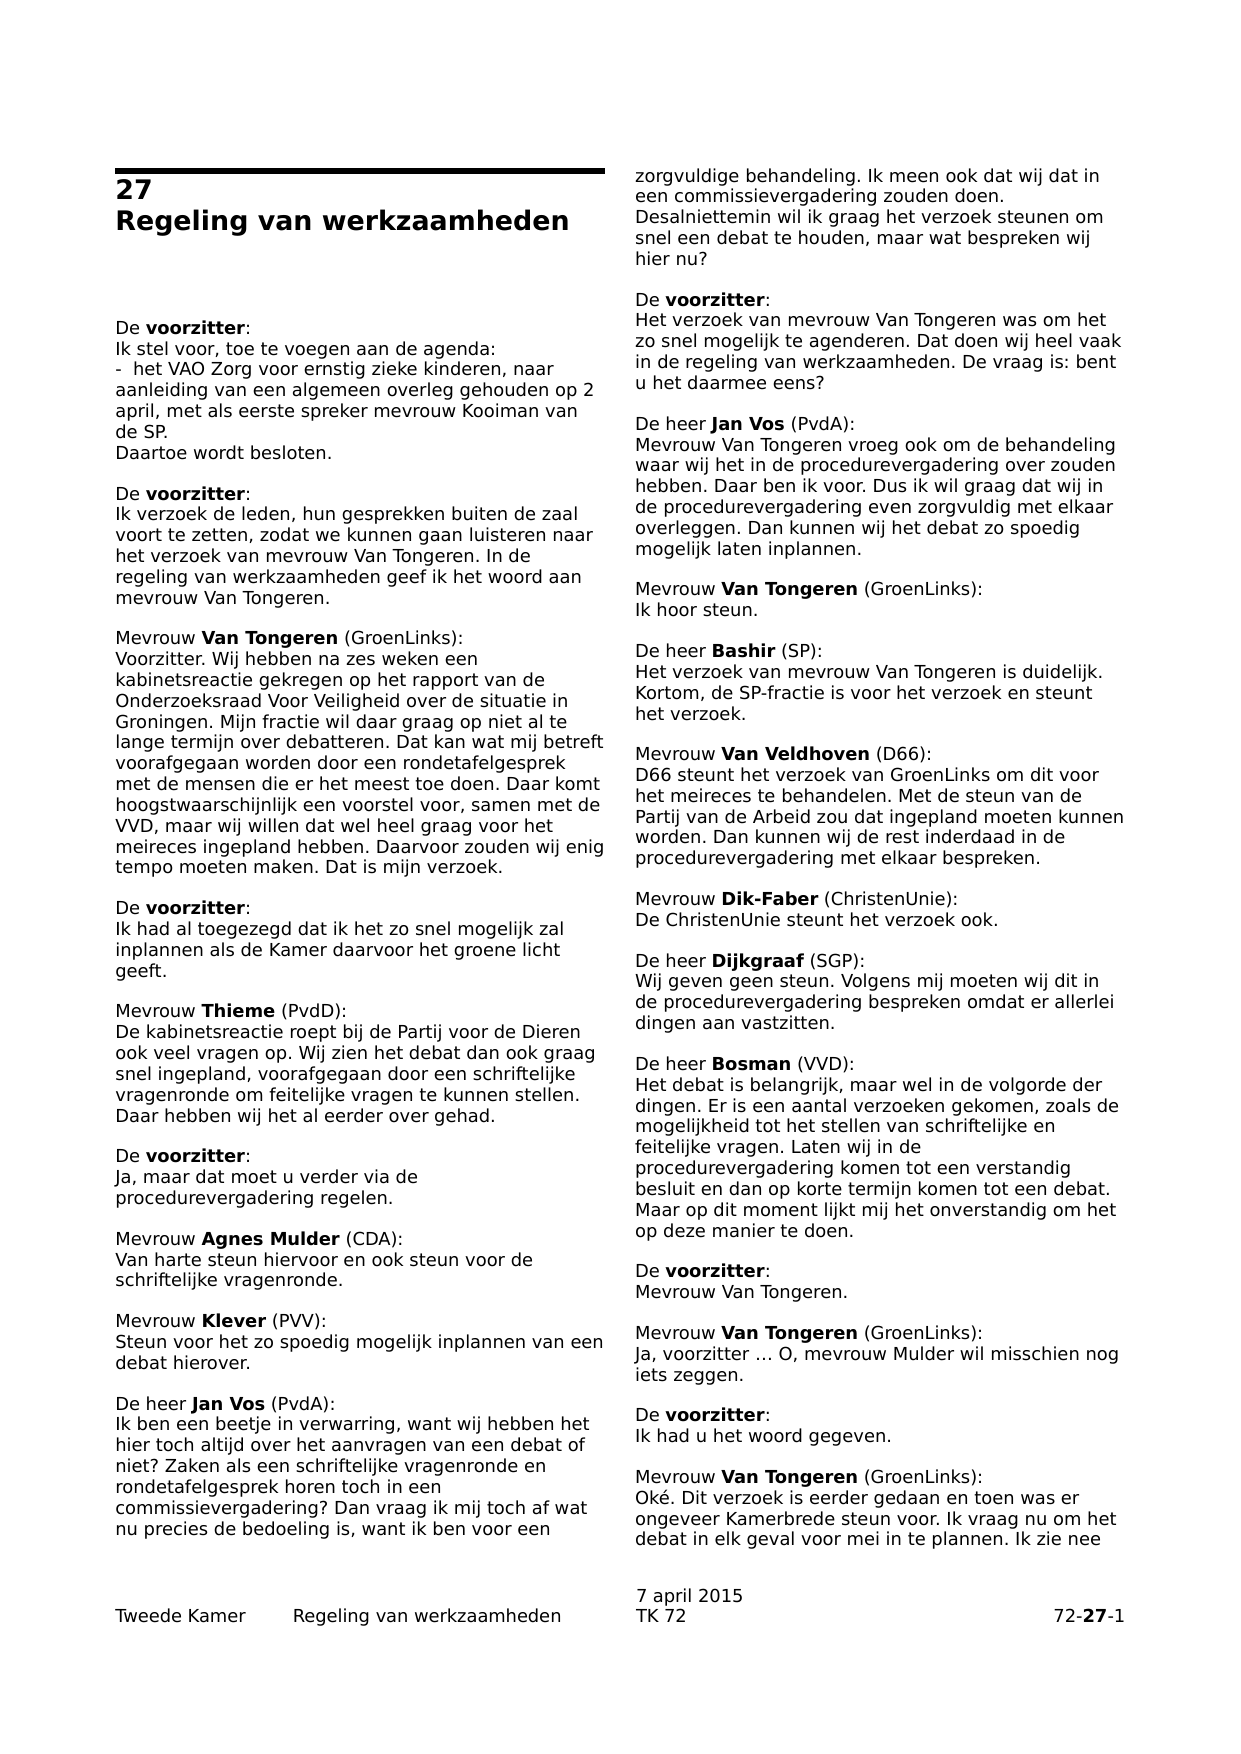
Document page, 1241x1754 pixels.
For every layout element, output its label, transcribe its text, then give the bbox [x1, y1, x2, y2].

text De heer Bashir (SP): [635, 641, 1125, 662]
text De voorzitter: [115, 483, 605, 504]
text Ja, voorzitter … O, mevrouw Mulder wil misschien nog iets zeggen. [635, 1343, 1125, 1385]
text Ik verzoek de leden, hun gesprekken buiten de zaal voort te zetten, zodat we kunnen gaan luisteren naar het verzoek van mevrouw Van Tongeren. In de regeling van werkzaamheden geef ik het woord aan mevrouw Van Tongeren. [115, 504, 605, 608]
text Mevrouw Klever (PVV): [115, 1311, 605, 1332]
text De heer Jan Vos (PvdA): [635, 413, 1125, 434]
text De heer Dijkgraaf (SGP): [635, 951, 1125, 971]
text Mevrouw Van Tongeren. [635, 1282, 1125, 1303]
text Ik had u het woord gegeven. [635, 1426, 1125, 1447]
title 27 Regeling van werkzaamheden [115, 174, 605, 237]
text De voorzitter: [115, 318, 605, 338]
text Wij geven geen steun. Volgens mij moeten wij dit in de procedurevergadering bespreken omdat er allerlei dingen aan vastzitten. [635, 971, 1125, 1034]
text De heer Bosman (VVD): [635, 1054, 1125, 1074]
text De voorzitter: [635, 1261, 1125, 1282]
text Mevrouw Van Tongeren (GroenLinks): [635, 1323, 1125, 1343]
text Ik ben een beetje in verwarring, want wij hebben het hier toch altijd over het aanvragen van een debat of niet? Zaken als een schriftelijke vragenronde en rondetafelgesprek horen toch in een commissievergadering? Dan vraag ik mij toch af wat nu precies de bedoeling is, want ik ben voor een [115, 1414, 605, 1539]
text De voorzitter: [115, 898, 605, 919]
text Daartoe wordt besloten. [115, 442, 605, 463]
text Mevrouw Thieme (PvdD): [115, 1001, 605, 1022]
text De ChristenUnie steunt het verzoek ook. [635, 910, 1125, 931]
text Mevrouw Van Tongeren vroeg ook om de behandeling waar wij het in de procedurevergadering over zouden hebben. Daar ben ik voor. Dus ik wil graag dat wij in de procedurevergadering even zorgvuldig met elkaar overleggen. Dan kunnen wij het debat zo spoedig mogelijk laten inplannen. [635, 434, 1125, 559]
text Mevrouw Dik-Faber (ChristenUnie): [635, 889, 1125, 910]
text Het debat is belangrijk, maar wel in de volgorde der dingen. Er is een aantal verzoeken gekomen, zoals de mogelijkheid tot het stellen van schriftelijke en feitelijke vragen. Laten wij in de procedurevergadering komen tot een verstandig besluit en dan op korte termijn komen tot een debat. Maar op dit moment lijkt mij het onverstandig om het op deze manier te doen. [635, 1074, 1125, 1241]
text Mevrouw Agnes Mulder (CDA): [115, 1229, 605, 1249]
text Ik hoor steun. [635, 600, 1125, 621]
text De voorzitter: [635, 1405, 1125, 1426]
text Mevrouw Van Tongeren (GroenLinks): [635, 579, 1125, 600]
text Mevrouw Van Tongeren (GroenLinks): [635, 1467, 1125, 1487]
text Mevrouw Van Tongeren (GroenLinks): [115, 628, 605, 649]
text Van harte steun hiervoor en ook steun voor de schriftelijke vragenronde. [115, 1249, 605, 1291]
list het VAO Zorg voor ernstig zieke kinderen, naar aanleiding van een algemeen overleg gehouden op 2 april, met als eerste spreker mevrouw Kooiman van de SP. [115, 359, 605, 442]
text Ik had al toegezegd dat ik het zo snel mogelijk zal inplannen als de Kamer daarvoor het groene licht geeft. [115, 919, 605, 981]
text Het verzoek van mevrouw Van Tongeren was om het zo snel mogelijk te agenderen. Dat doen wij heel vaak in de regeling van werkzaamheden. De vraag is: bent u het daarmee eens? [635, 310, 1125, 393]
text De kabinetsreactie roept bij de Partij voor de Dieren ook veel vragen op. Wij zien het debat dan ook graag snel ingepland, voorafgegaan door een schriftelijke vragenronde om feitelijke vragen te kunnen stellen. Daar hebben wij het al eerder over gehad. [115, 1022, 605, 1126]
text D66 steunt het verzoek van GroenLinks om dit voor het meireces te behandelen. Met de steun van de Partij van de Arbeid zou dat ingepland moeten kunnen worden. Dan kunnen wij de rest inderdaad in de procedurevergadering met elkaar bespreken. [635, 765, 1125, 869]
text Voorzitter. Wij hebben na zes weken een kabinetsreactie gekregen op het rapport van de Onderzoeksraad Voor Veiligheid over de situatie in Groningen. Mijn fractie wil daar graag op niet al te lange termijn over debatteren. Dat kan wat mij betreft voorafgegaan worden door een rondetafelgesprek met de mensen die er het meest toe doen. Daar komt hoogstwaarschijnlijk een voorstel voor, samen met de VVD, maar wij willen dat wel heel graag voor het meireces ingepland hebben. Daarvoor zouden wij enig tempo moeten maken. Dat is mijn verzoek. [115, 649, 605, 878]
text De heer Jan Vos (PvdA): [115, 1393, 605, 1414]
text zorgvuldige behandeling. Ik meen ook dat wij dat in een commissievergadering zouden doen. Desalniettemin wil ik graag het verzoek steunen om snel een debat te houden, maar wat bespreken wij hier nu? [635, 165, 1125, 269]
text Het verzoek van mevrouw Van Tongeren is duidelijk. Kortom, de SP-fractie is voor het verzoek en steunt het verzoek. [635, 662, 1125, 724]
text Ja, maar dat moet u verder via de procedurevergadering regelen. [115, 1167, 605, 1209]
text De voorzitter: [115, 1146, 605, 1167]
text Mevrouw Van Veldhoven (D66): [635, 744, 1125, 765]
text Steun voor het zo spoedig mogelijk inplannen van een debat hierover. [115, 1332, 605, 1373]
text Oké. Dit verzoek is eerder gedaan en toen was er ongeveer Kamerbrede steun voor. Ik vraag nu om het debat in elk geval voor mei in te plannen. Ik zie nee [635, 1487, 1125, 1550]
text De voorzitter: [635, 289, 1125, 310]
text Ik stel voor, toe te voegen aan de agenda: [115, 338, 605, 359]
